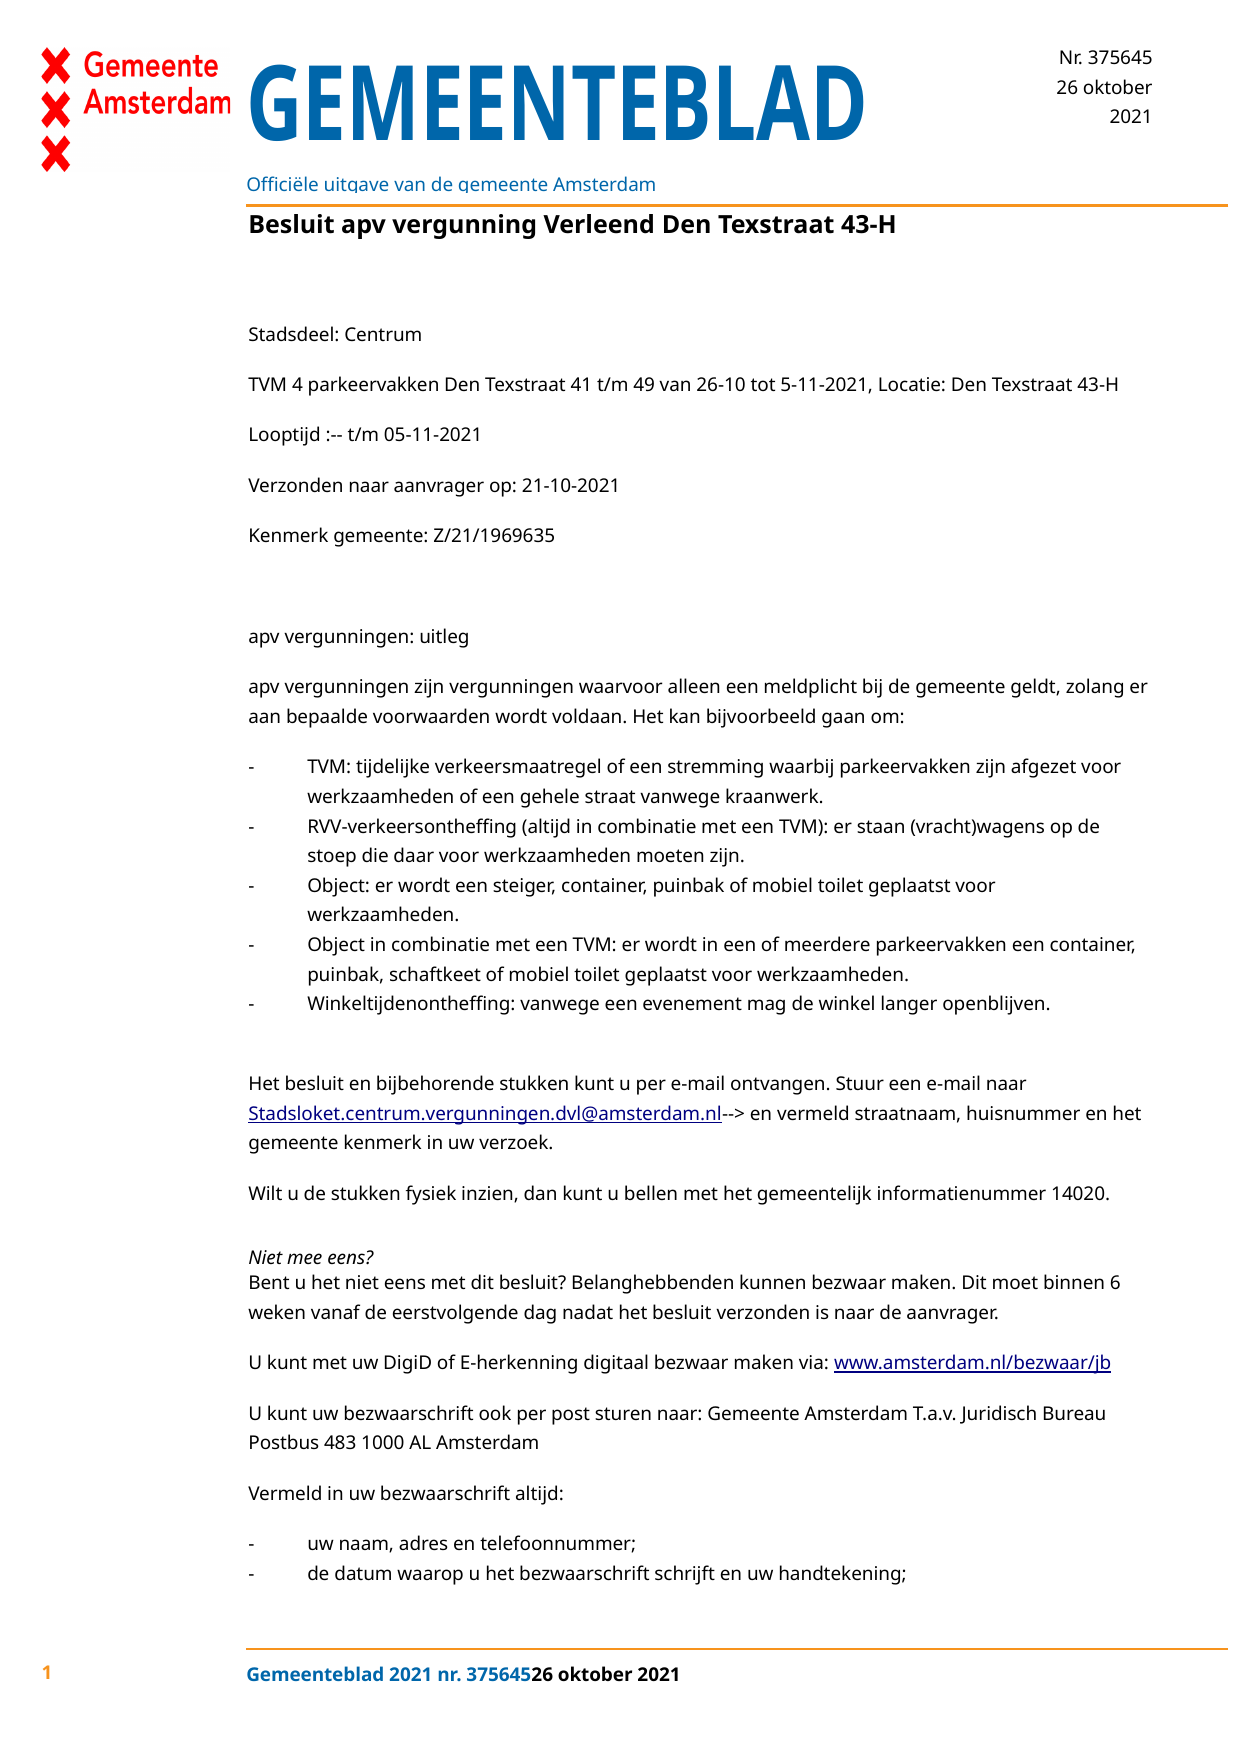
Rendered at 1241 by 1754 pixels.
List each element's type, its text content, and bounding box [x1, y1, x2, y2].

text Niet mee eens? [248, 1244, 1152, 1269]
text Bent u het niet eens met dit besluit? Belanghebbenden kunnen bezwaar maken. Dit moet binnen 6 weken vanaf de eerstvolgende dag nadat het besluit verzonden is naar de aanvrager. [248, 1269, 1152, 1325]
list Object: er wordt een steiger, container, puinbak of mobiel toilet geplaatst voor werkzaamheden. [248, 872, 1152, 927]
text Stadsdeel: Centrum [248, 321, 1152, 346]
text TVM 4 parkeervakken Den Texstraat 41 t/m 49 van 26-10 tot 5-11-2021, Locatie: Den Texstraat 43-H [248, 371, 1152, 397]
list uw naam, adres en telefoonnummer; [248, 1530, 1152, 1556]
list Winkeltijdenontheffing: vanwege een evenement mag de winkel langer openblijven. [248, 990, 1152, 1016]
text apv vergunningen: uitleg [248, 623, 1152, 649]
list de datum waarop u het bezwaarschrift schrijft en uw handtekening; [248, 1560, 1152, 1586]
text Het besluit en bijbehorende stukken kunt u per e-mail ontvangen. Stuur een e-mail naar Stadsloket.centrum.vergunningen.dvl@amsterdam.nl--> en vermeld straatnaam, huisnummer en het gemeente kenmerk in uw verzoek. [248, 1070, 1152, 1155]
text Vermeld in uw bezwaarschrift altijd: [248, 1480, 1152, 1506]
text U kunt uw bezwaarschrift ook per post sturen naar: Gemeente Amsterdam T.a.v. Juridisch Bureau Postbus 483 1000 AL Amsterdam [248, 1400, 1152, 1455]
text U kunt met uw DigiD of E-herkenning digitaal bezwaar maken via: www.amsterdam.nl/bezwaar/jb [248, 1349, 1152, 1375]
text Looptijd :-- t/m 05-11-2021 [248, 422, 1152, 447]
text Kenmerk gemeente: Z/21/1969635 [248, 522, 1152, 548]
list Object in combinatie met een TVM: er wordt in een of meerdere parkeervakken een container, puinbak, schaftkeet of mobiel toilet geplaatst voor werkzaamheden. [248, 931, 1152, 986]
text apv vergunningen zijn vergunningen waarvoor alleen een meldplicht bij de gemeente geldt, zolang er aan bepaalde voorwaarden wordt voldaan. Het kan bijvoorbeeld gaan om: [248, 674, 1152, 729]
text Besluit apv vergunning Verleend Den Texstraat 43-H [248, 207, 1152, 241]
text Verzonden naar aanvrager op: 21-10-2021 [248, 472, 1152, 498]
list RVV-verkeersontheffing (altijd in combinatie met een TVM): er staan (vracht)wagens op de stoep die daar voor werkzaamheden moeten zijn. [248, 813, 1152, 868]
list TVM: tijdelijke verkeersmaatregel of een stremming waarbij parkeervakken zijn afgezet voor werkzaamheden of een gehele straat vanwege kraanwerk. [248, 754, 1152, 809]
picture [41, 47, 231, 172]
text Wilt u de stukken fysiek inzien, dan kunt u bellen met het gemeentelijk informatienummer 14020. [248, 1180, 1152, 1206]
